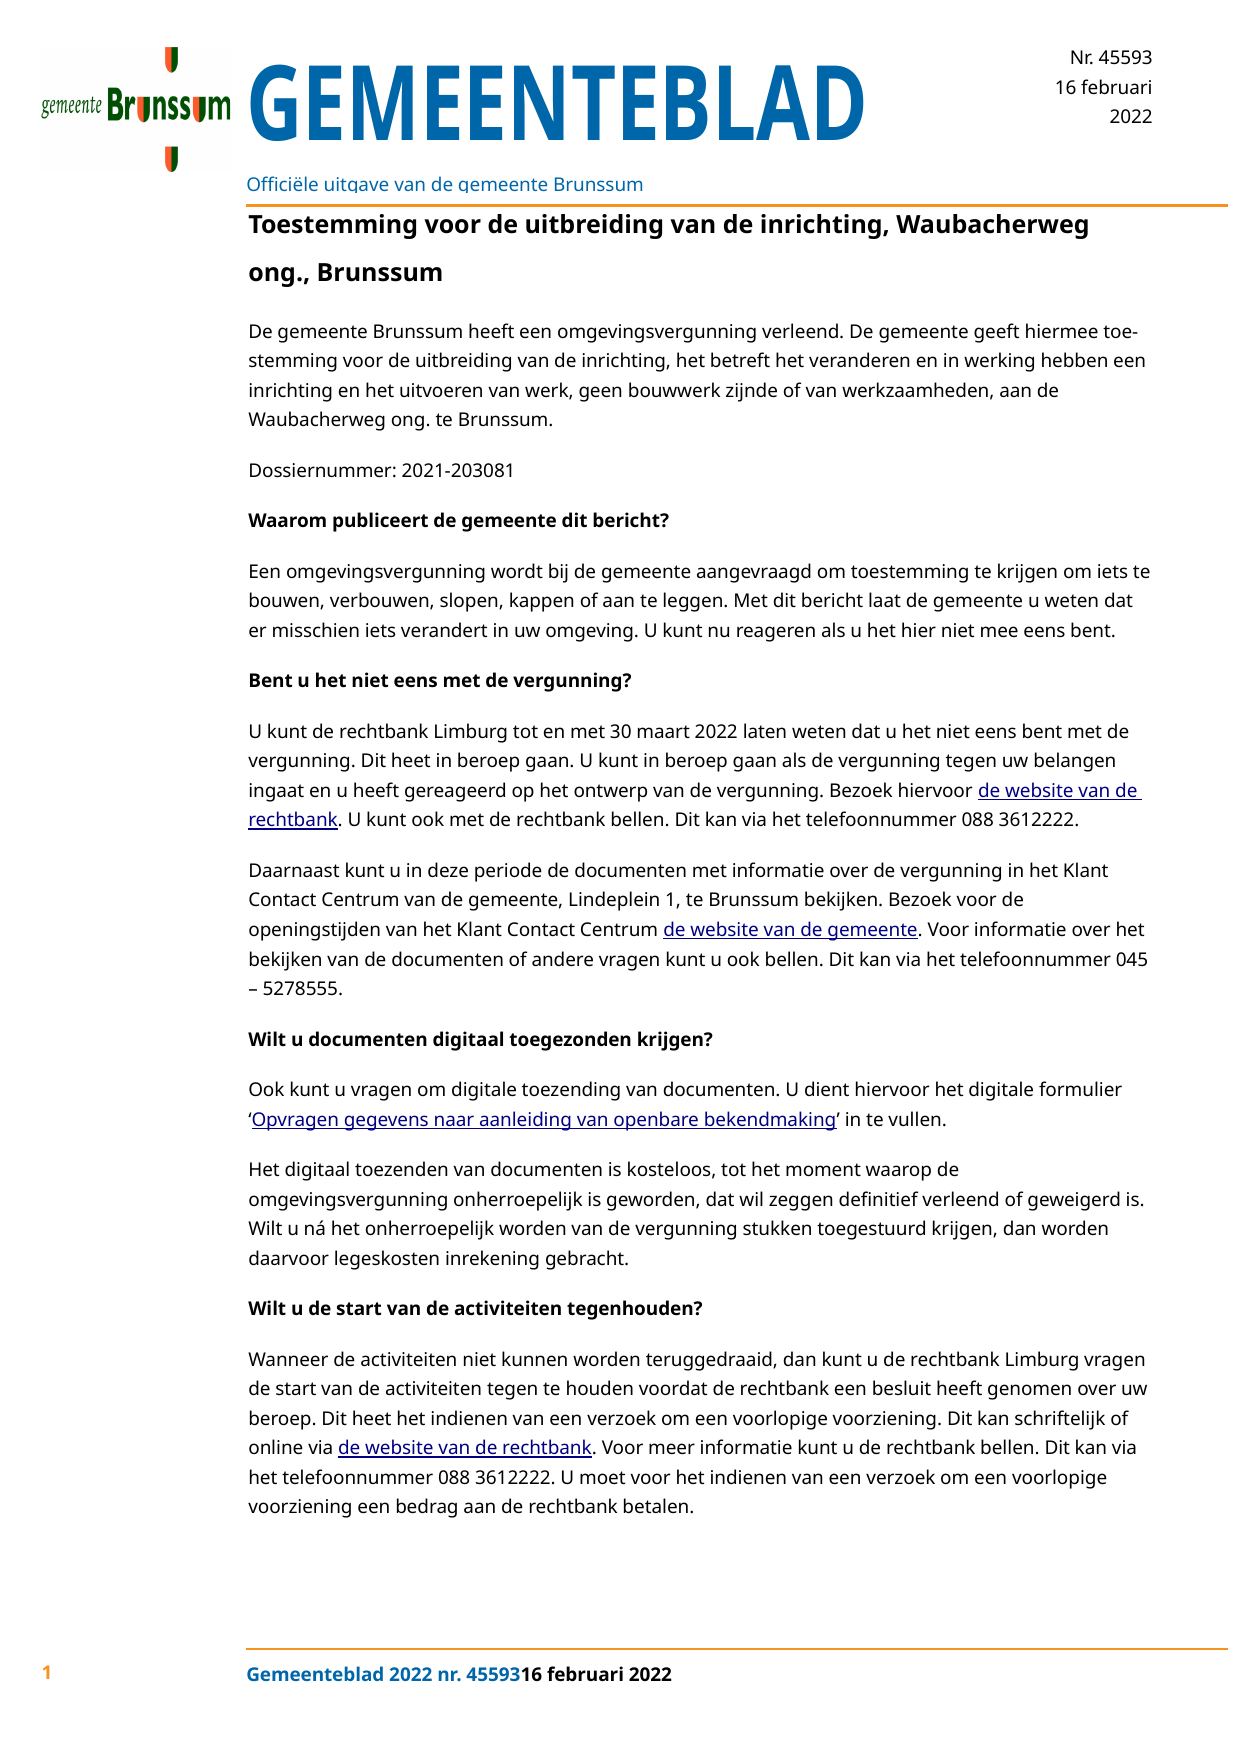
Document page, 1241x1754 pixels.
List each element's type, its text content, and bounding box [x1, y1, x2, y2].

text Wilt u documenten digitaal toegezonden krijgen? [248, 1026, 1152, 1052]
text Een omgevingsvergunning wordt bij de gemeente aangevraagd om toestemming te krijgen om iets te bouwen, verbouwen, slopen, kappen of aan te leggen. Met dit bericht laat de gemeente u weten dat er misschien iets verandert in uw omgeving. U kunt nu reageren als u het hier niet mee eens bent. [248, 558, 1152, 643]
text U kunt de rechtbank Limburg tot en met 30 maart 2022 laten weten dat u het niet eens bent met de vergunning. Dit heet in beroep gaan. U kunt in beroep gaan als de vergunning tegen uw belangen ingaat en u heeft gereageerd op het ontwerp van de vergunning. Bezoek hiervoor de website van de rechtbank. U kunt ook met de rechtbank bellen. Dit kan via het telefoonnummer 088 3612222. [248, 718, 1152, 832]
text Toestemming voor de uitbreiding van de inrichting, Waubacherweg ong., Brunssum [248, 207, 1152, 288]
text Wilt u de start van de activiteiten tegenhouden? [248, 1295, 1152, 1321]
text Dossiernummer: 2021-203081 [248, 457, 1152, 483]
text Het digitaal toezenden van documenten is kosteloos, tot het moment waarop de omgevingsvergunning onherroepelijk is geworden, dat wil zeggen definitief verleend of geweigerd is. Wilt u ná het onherroepelijk worden van de vergunning stukken toegestuurd krijgen, dan worden daarvoor legeskosten inrekening gebracht. [248, 1156, 1152, 1271]
text Ook kunt u vragen om digitale toezending van documenten. U dient hiervoor het digitale formulier ‘Opvragen gegevens naar aanleiding van openbare bekendmaking’ in te vullen. [248, 1076, 1152, 1132]
text Waarom publiceert de gemeente dit bericht? [248, 507, 1152, 533]
picture [41, 47, 231, 172]
text De gemeente Brunssum heeft een omgevingsvergunning verleend. De gemeente geeft hiermee toe- stemming voor de uitbreiding van de inrichting, het betreft het veranderen en in werking hebben een inrichting en het uitvoeren van werk, geen bouwwerk zijnde of van werkzaamheden, aan de Waubacherweg ong. te Brunssum. [248, 318, 1152, 432]
text Daarnaast kunt u in deze periode de documenten met informatie over de vergunning in het Klant Contact Centrum van de gemeente, Lindeplein 1, te Brunssum bekijken. Bezoek voor de openingstijden van het Klant Contact Centrum de website van de gemeente. Voor informatie over het bekijken van de documenten of andere vragen kunt u ook bellen. Dit kan via het telefoonnummer 045 – 5278555. [248, 857, 1152, 1001]
text Wanneer de activiteiten niet kunnen worden teruggedraaid, dan kunt u de rechtbank Limburg vragen de start van de activiteiten tegen te houden voordat de rechtbank een besluit heeft genomen over uw beroep. Dit heet het indienen van een verzoek om een voorlopige voorziening. Dit kan schriftelijk of online via de website van de rechtbank. Voor meer informatie kunt u de rechtbank bellen. Dit kan via het telefoonnummer 088 3612222. U moet voor het indienen van een verzoek om een voorlopige voorziening een bedrag aan de rechtbank betalen. [248, 1346, 1152, 1519]
text Bent u het niet eens met de vergunning? [248, 667, 1152, 693]
